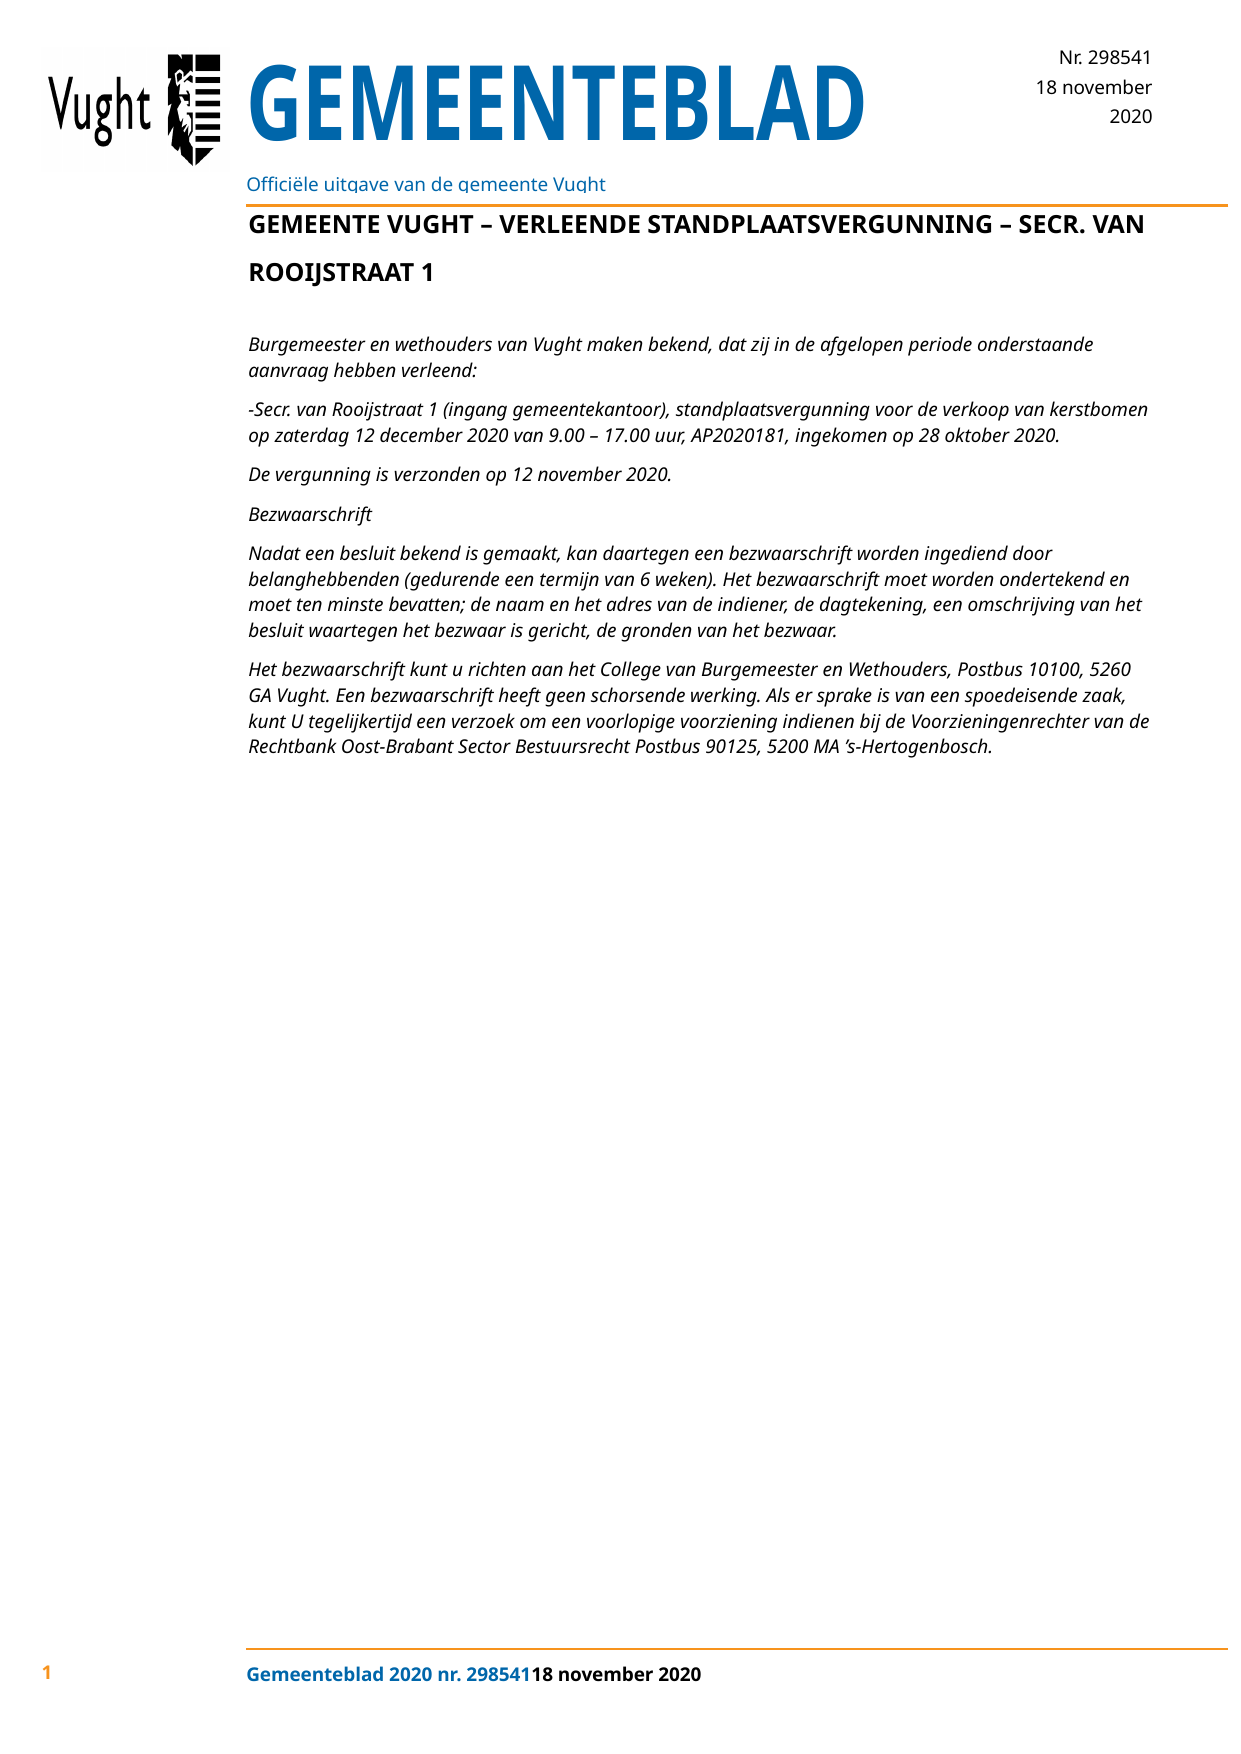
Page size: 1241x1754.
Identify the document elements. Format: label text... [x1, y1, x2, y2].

text Burgemeester en wethouders van Vught maken bekend, dat zij in de afgelopen periode onderstaande aanvraag hebben verleend: [248, 331, 1152, 383]
text Het bezwaarschrift kunt u richten aan het College van Burgemeester en Wethouders, Postbus 10100, 5260 GA Vught. Een bezwaarschrift heeft geen schorsende werking. Als er sprake is van een spoedeisende zaak, kunt U tegelijkertijd een verzoek om een voorlopige voorziening indienen bij de Voorzieningenrechter van de Rechtbank Oost-Brabant Sector Bestuursrecht Postbus 90125, 5200 MA ’s-Hertogenbosch. [248, 656, 1152, 759]
text De vergunning is verzonden op 12 november 2020. [248, 461, 1152, 487]
text Nadat een besluit bekend is gemaakt, kan daartegen een bezwaarschrift worden ingediend door belanghebbenden (gedurende een termijn van 6 weken). Het bezwaarschrift moet worden ondertekend en moet ten minste bevatten; de naam en het adres van de indiener, de dagtekening, een omschrijving van het besluit waartegen het bezwaar is gericht, de gronden van het bezwaar. [248, 540, 1152, 643]
text GEMEENTE VUGHT – VERLEENDE STANDPLAATSVERGUNNING – SECR. VAN ROOIJSTRAAT 1 [248, 207, 1152, 288]
text -Secr. van Rooijstraat 1 (ingang gemeentekantoor), standplaatsvergunning voor de verkoop van kerstbomen op zaterdag 12 december 2020 van 9.00 – 17.00 uur, AP2020181, ingekomen op 28 oktober 2020. [248, 396, 1152, 448]
text Bezwaarschrift [248, 501, 1152, 526]
picture [41, 47, 231, 172]
